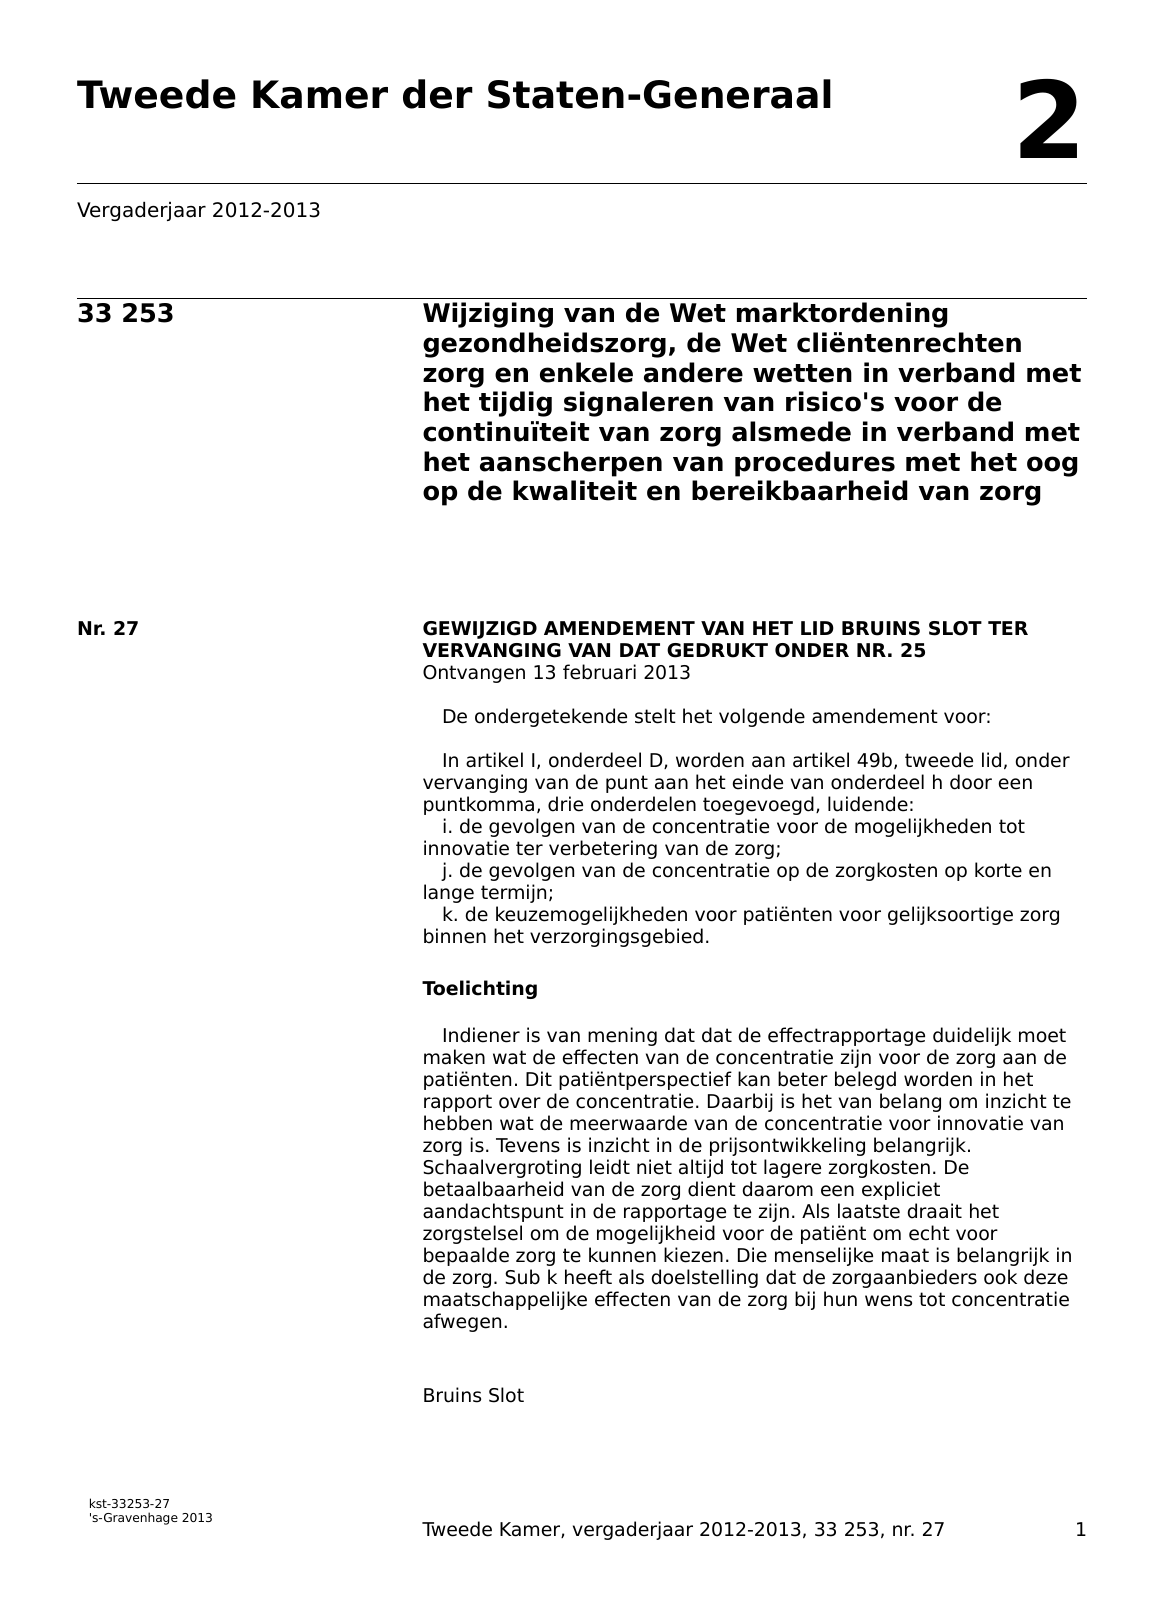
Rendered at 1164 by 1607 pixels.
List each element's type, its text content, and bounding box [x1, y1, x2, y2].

text kst-33253-27 [88, 1497, 323, 1511]
text Indiener is van mening dat dat de effectrapportage duidelijk moet maken wat de effecten van de concentratie zijn voor de zorg aan de patiënten. Dit patiëntperspectief kan beter belegd worden in het rapport over de concentratie. Daarbij is het van belang om inzicht te hebben wat de meerwaarde van de concentratie voor innovatie van zorg is. Tevens is inzicht in de prijsontwikkeling belangrijk. Schaalvergroting leidt niet altijd tot lagere zorgkosten. De betaalbaarheid van de zorg dient daarom een expliciet aandachtspunt in de rapportage te zijn. Als laatste draait het zorgstelsel om de mogelijkheid voor de patiënt om echt voor bepaalde zorg te kunnen kiezen. Die menselijke maat is belangrijk in de zorg. Sub k heeft als doelstelling dat de zorgaanbieders ook deze maatschappelijke effecten van de zorg bij hun wens tot concentratie afwegen. [422, 1025, 1087, 1333]
text In artikel I, onderdeel D, worden aan artikel 49b, tweede lid, onder vervanging van de punt aan het einde van onderdeel h door een puntkomma, drie onderdelen toegevoegd, luidende: [422, 750, 1087, 816]
text Ontvangen 13 februari 2013 [422, 662, 1087, 684]
text i. de gevolgen van de concentratie voor de mogelijkheden tot innovatie ter verbetering van de zorg; [422, 816, 1087, 860]
table_cell Vergaderjaar 2012-2013 [77, 184, 1087, 298]
subtitle Toelichting [422, 978, 1087, 1000]
table_header Tweede Kamer der Staten-Generaal [77, 59, 886, 183]
text k. de keuzemogelijkheden voor patiënten voor gelijksoortige zorg binnen het verzorgingsgebied. [422, 904, 1087, 948]
table_header 2 [886, 59, 1087, 183]
text 's-Gravenhage 2013 [88, 1511, 323, 1525]
subtitle Nr. 27 GEWIJZIGD AMENDEMENT VAN HET LID BRUINS SLOT TER VERVANGING VAN DAT GEDRUKT ONDER NR. 25 [77, 618, 1087, 662]
text Bruins Slot [422, 1363, 1087, 1407]
text j. de gevolgen van de concentratie op de zorgkosten op korte en lange termijn; [422, 860, 1087, 904]
text De ondergetekende stelt het volgende amendement voor: [422, 706, 1087, 728]
subtitle 33 253 Wijziging van de Wet marktordening gezondheidszorg, de Wet cliëntenrechten zorg en enkele andere wetten in verband met het tijdig signaleren van risico's voor de continuïteit van zorg alsmede in verband met het aanscherpen van procedures met het oog op de kwaliteit en bereikbaarheid van zorg [77, 299, 1087, 507]
